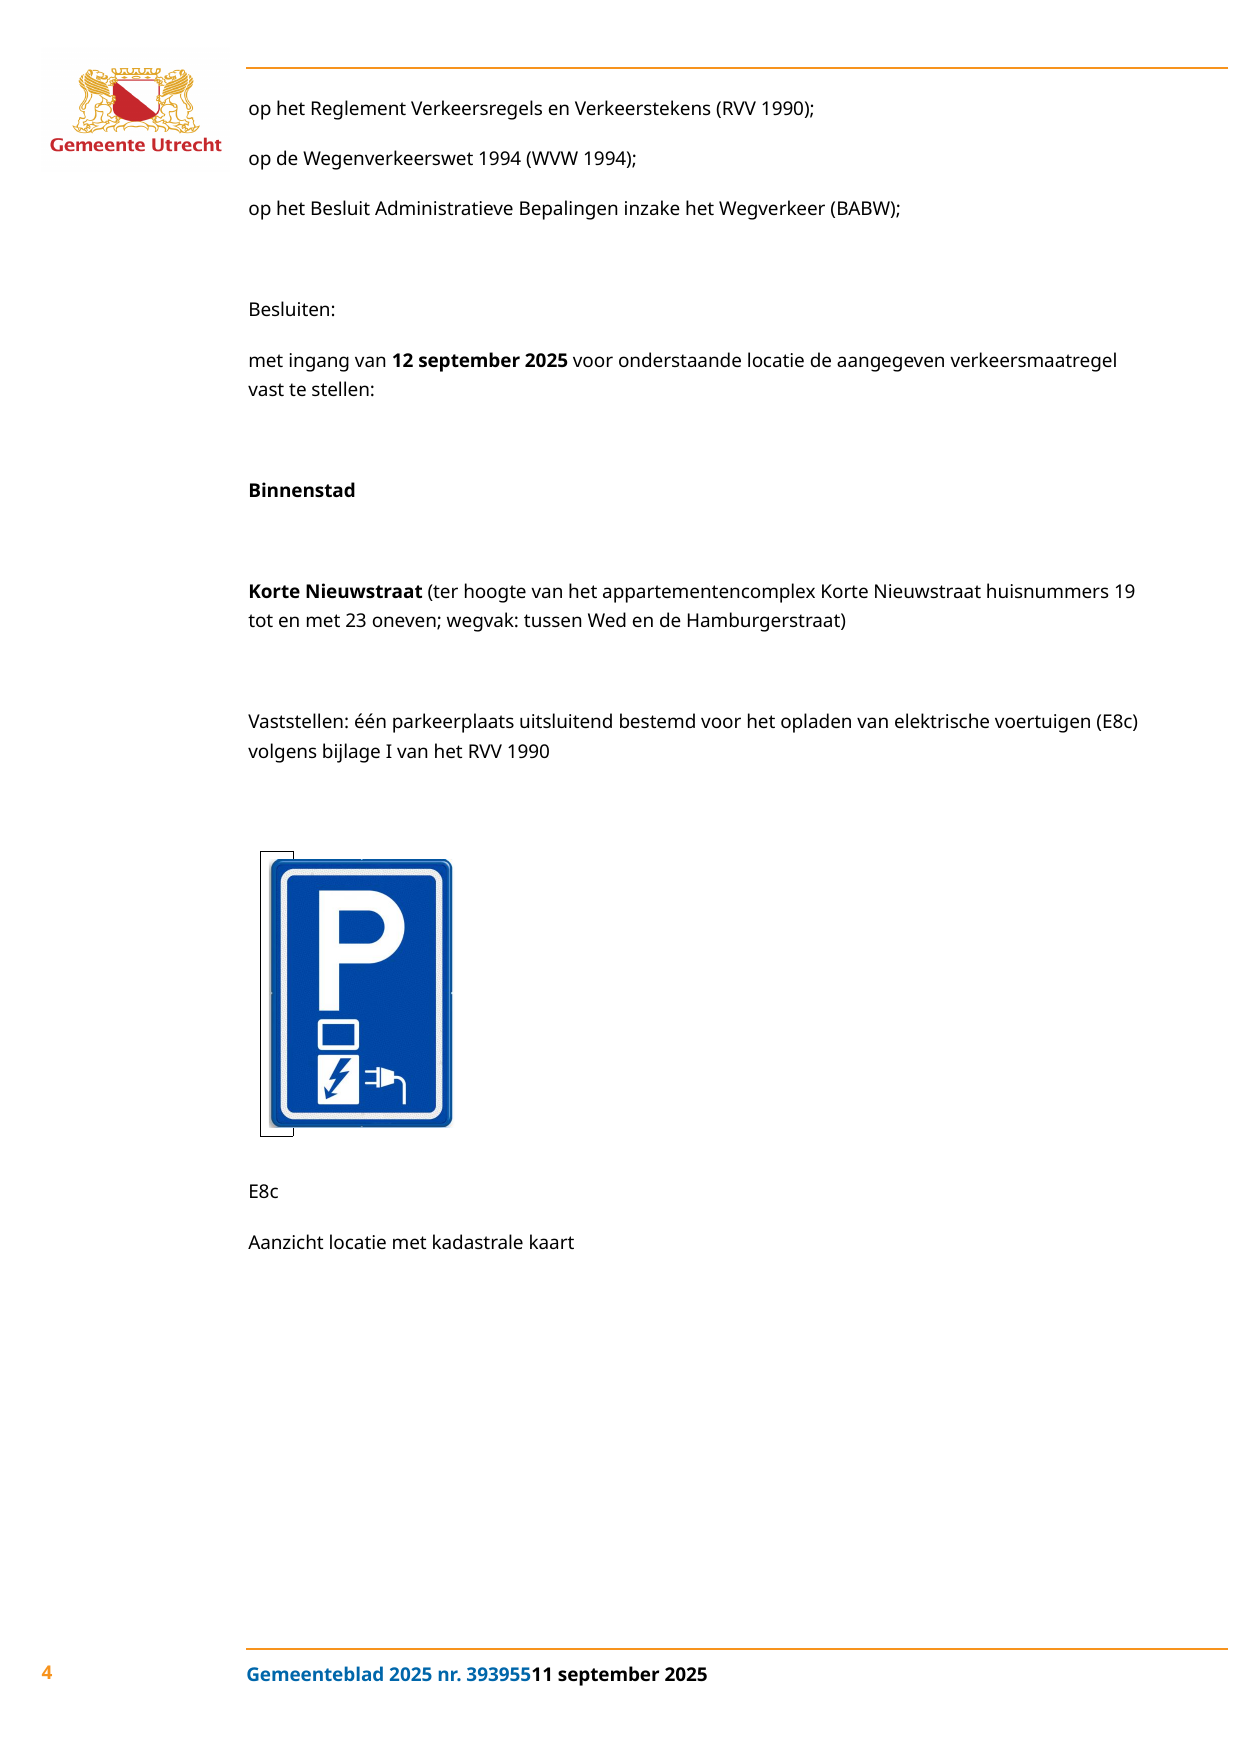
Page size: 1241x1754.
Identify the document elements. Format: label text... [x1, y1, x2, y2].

text Korte Nieuwstraat (ter hoogte van het appartementencomplex Korte Nieuwstraat huisnummers 19 tot en met 23 oneven; wegvak: tussen Wed en de Hamburgerstraat) [248, 578, 1152, 633]
text op het Reglement Verkeersregels en Verkeerstekens (RVV 1990); [248, 95, 1152, 121]
text op de Wegenverkeerswet 1994 (WVW 1994); [248, 145, 1152, 171]
text Binnenstad [248, 477, 1152, 503]
text met ingang van 12 september 2025 voor onderstaande locatie de aangegeven verkeersmaatregel vast te stellen: [248, 347, 1152, 402]
picture [41, 47, 231, 172]
text Besluiten: [248, 296, 1152, 322]
text E8c [248, 1178, 1152, 1204]
text Vaststellen: één parkeerplaats uitsluitend bestemd voor het opladen van elektrische voertuigen (E8c) volgens bijlage I van het RVV 1990 [248, 708, 1152, 764]
picture [268, 859, 455, 1128]
text Aanzicht locatie met kadastrale kaart [248, 1229, 1152, 1254]
text op het Besluit Administratieve Bepalingen inzake het Wegverkeer (BABW); [248, 196, 1152, 221]
